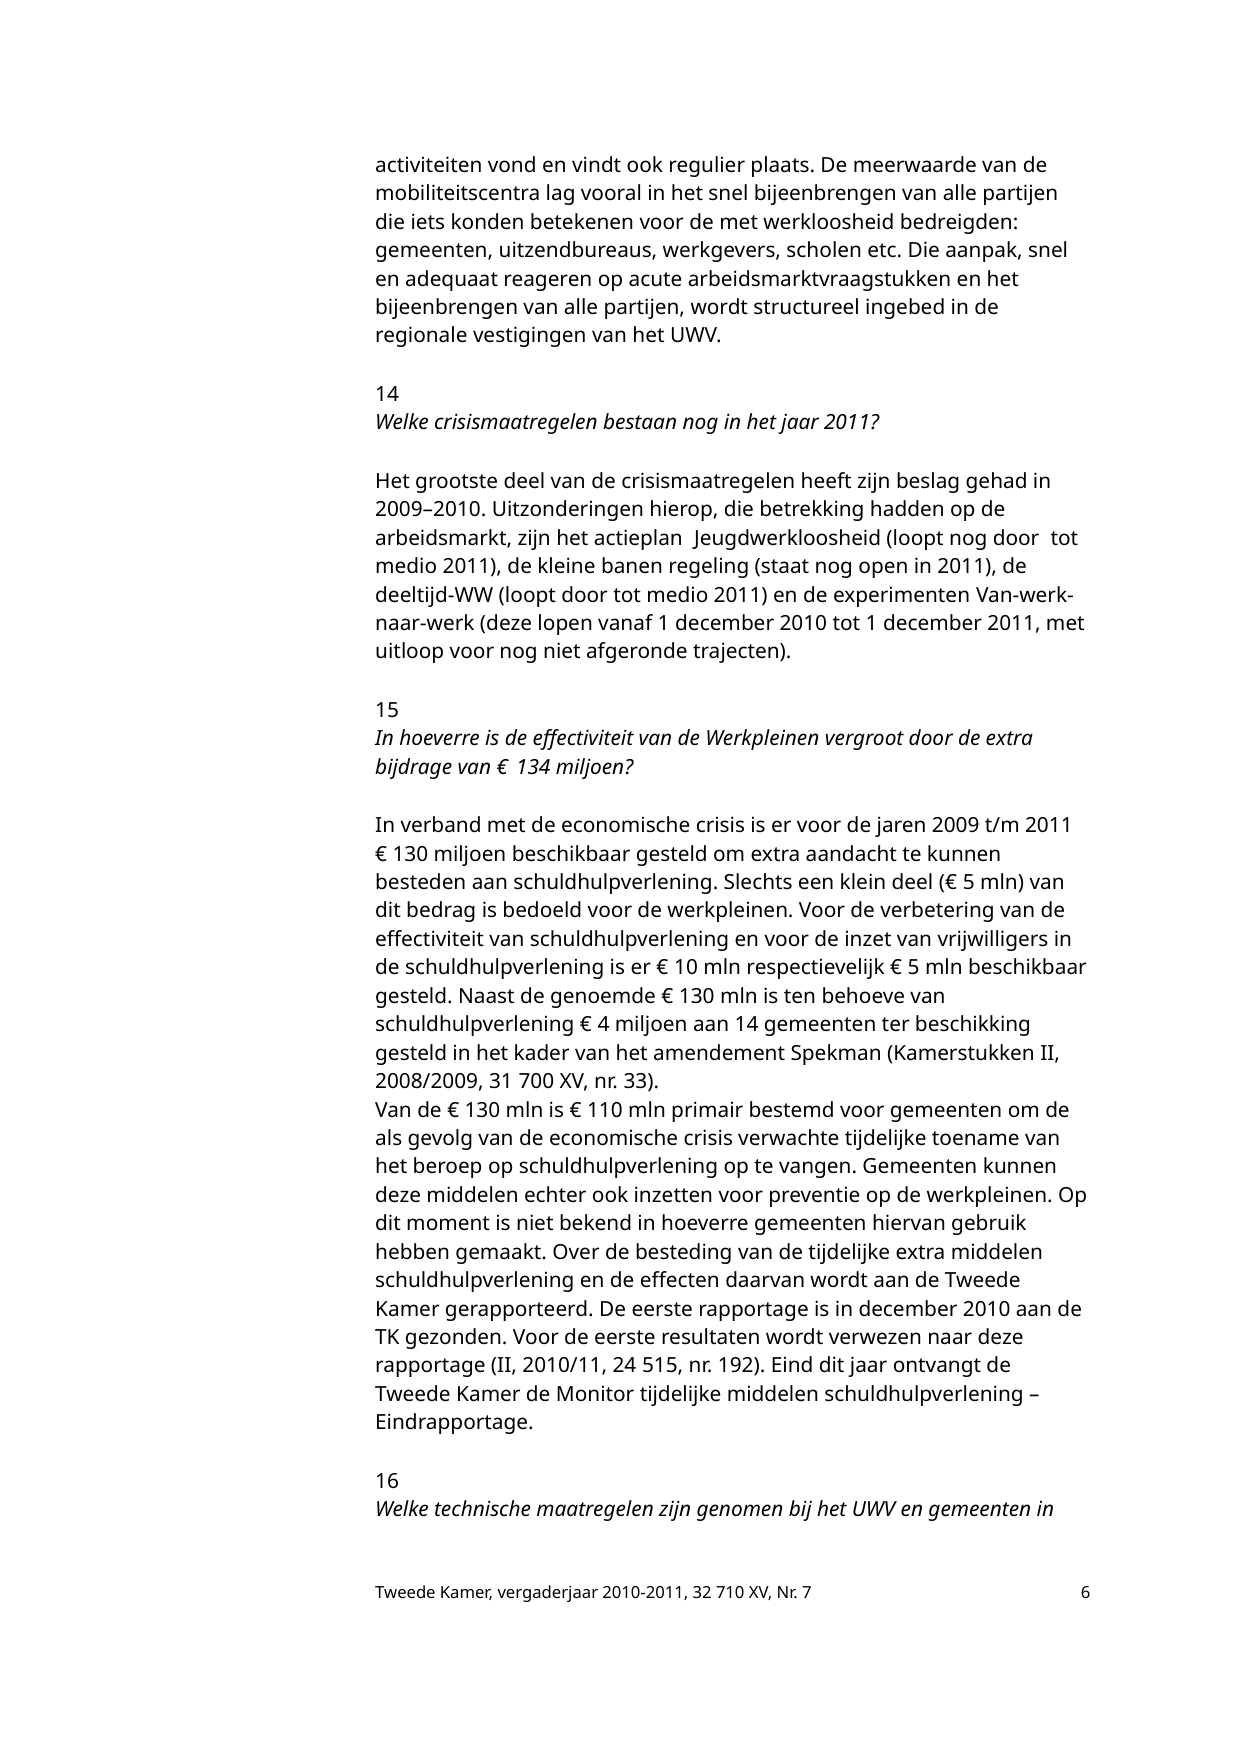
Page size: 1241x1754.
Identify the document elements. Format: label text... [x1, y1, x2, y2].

text Welke technische maatregelen zijn genomen bij het UWV en gemeenten in [375, 1494, 1090, 1523]
text In hoeverre is de effectiviteit van de Werkpleinen vergroot door de extra bijdrage van € 134 miljoen? [375, 723, 1090, 780]
text activiteiten vond en vindt ook regulier plaats. De meerwaarde van de mobiliteitscentra lag vooral in het snel bijeenbrengen van alle partijen die iets konden betekenen voor de met werkloosheid bedreigden: gemeenten, uitzendbureaus, werkgevers, scholen etc. Die aanpak, snel en adequaat reageren op acute arbeidsmarktvraagstukken en het bijeenbrengen van alle partijen, wordt structureel ingebed in de regionale vestigingen van het UWV. [375, 150, 1090, 349]
text Welke crisismaatregelen bestaan nog in het jaar 2011? [375, 407, 1090, 436]
text Het grootste deel van de crisismaatregelen heeft zijn beslag gehad in 2009–2010. Uitzonderingen hierop, die betrekking hadden op de arbeidsmarkt, zijn het actieplan Jeugdwerkloosheid (loopt nog door tot medio 2011), de kleine banen regeling (staat nog open in 2011), de deeltijd-WW (loopt door tot medio 2011) en de experimenten Van-werk-naar-werk (deze lopen vanaf 1 december 2010 tot 1 december 2011, met uitloop voor nog niet afgeronde trajecten). [375, 466, 1090, 665]
text 15 [375, 695, 1090, 723]
text 16 [375, 1466, 1090, 1494]
text Van de € 130 mln is € 110 mln primair bestemd voor gemeenten om de als gevolg van de economische crisis verwachte tijdelijke toename van het beroep op schuldhulpverlening op te vangen. Gemeenten kunnen deze middelen echter ook inzetten voor preventie op de werkpleinen. Op dit moment is niet bekend in hoeverre gemeenten hiervan gebruik hebben gemaakt. Over de besteding van de tijdelijke extra middelen schuldhulpverlening en de effecten daarvan wordt aan de Tweede Kamer gerapporteerd. De eerste rapportage is in december 2010 aan de TK gezonden. Voor de eerste resultaten wordt verwezen naar deze rapportage (II, 2010/11, 24 515, nr. 192). Eind dit jaar ontvangt de Tweede Kamer de Monitor tijdelijke middelen schuldhulpverlening – Eindrapportage. [375, 1095, 1090, 1436]
text In verband met de economische crisis is er voor de jaren 2009 t/m 2011 € 130 miljoen beschikbaar gesteld om extra aandacht te kunnen besteden aan schuldhulpverlening. Slechts een klein deel (€ 5 mln) van dit bedrag is bedoeld voor de werkpleinen. Voor de verbetering van de effectiviteit van schuldhulpverlening en voor de inzet van vrijwilligers in de schuldhulpverlening is er € 10 mln respectievelijk € 5 mln beschikbaar gesteld. Naast de genoemde € 130 mln is ten behoeve van schuldhulpverlening € 4 miljoen aan 14 gemeenten ter beschikking gesteld in het kader van het amendement Spekman (Kamerstukken II, 2008/2009, 31 700 XV, nr. 33). [375, 810, 1090, 1095]
text 14 [375, 379, 1090, 407]
